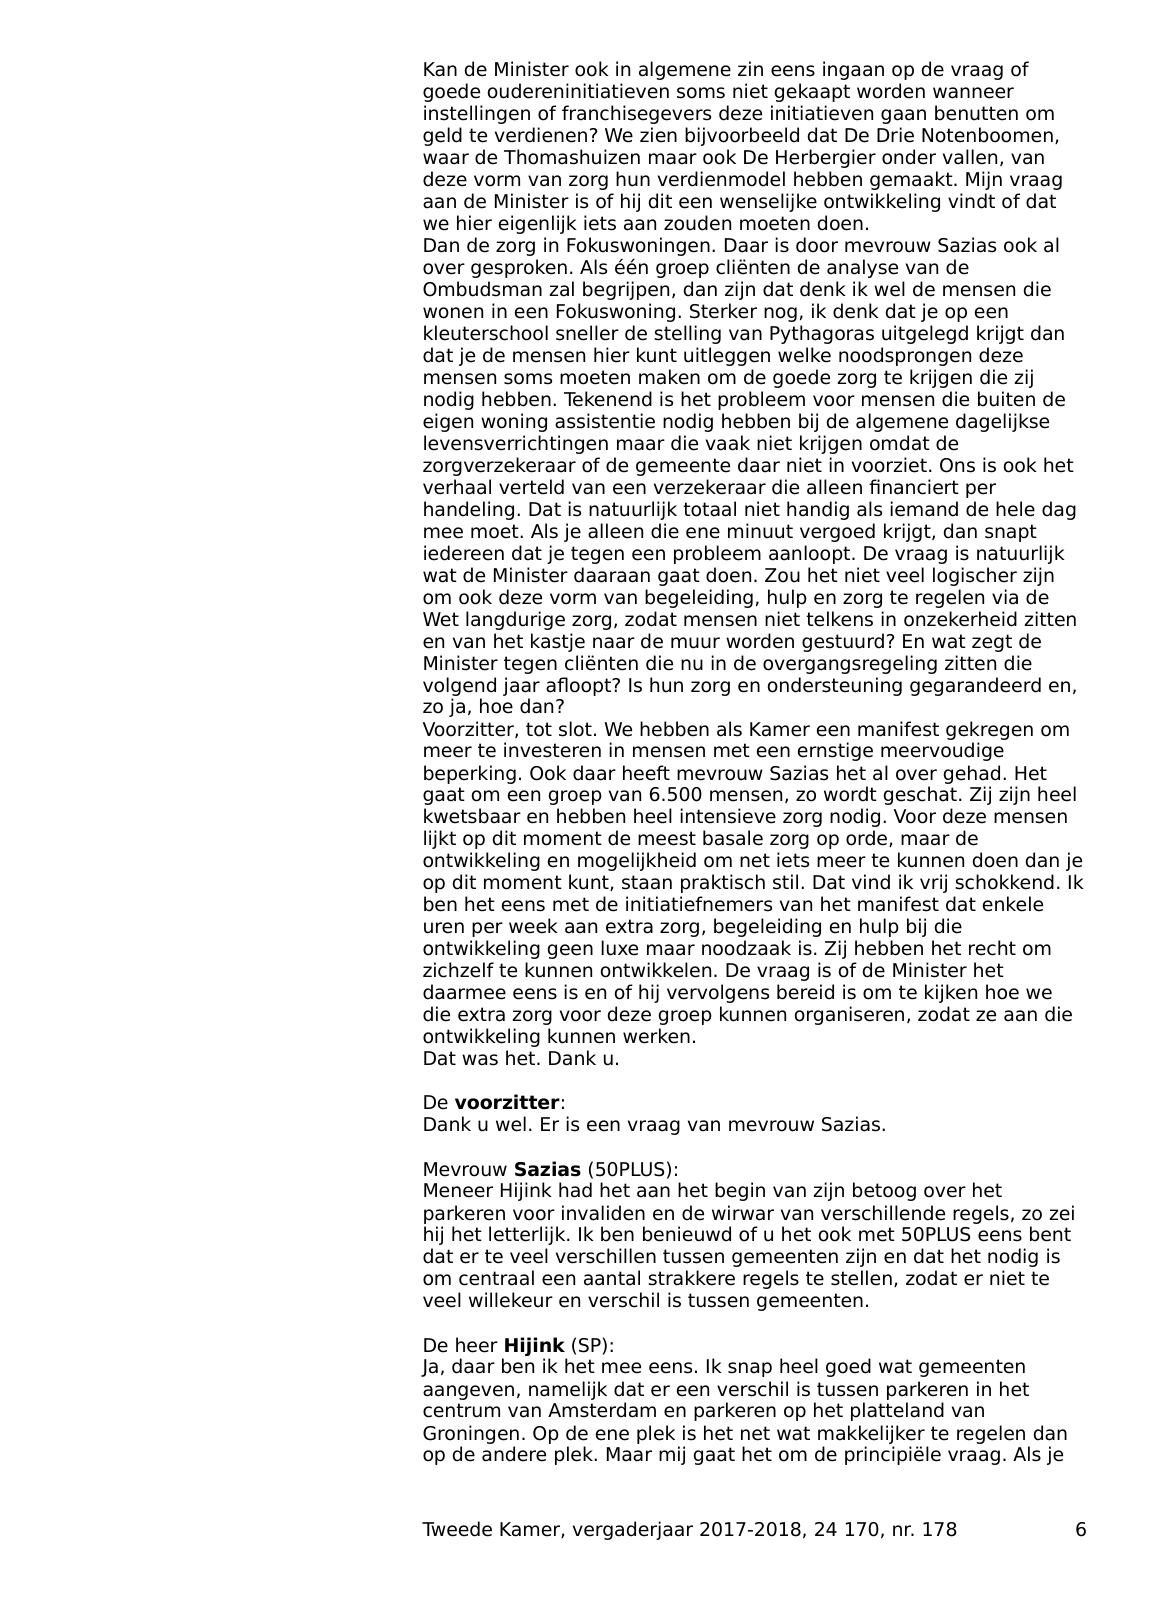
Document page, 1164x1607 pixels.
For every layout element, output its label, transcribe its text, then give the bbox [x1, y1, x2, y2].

text Kan de Minister ook in algemene zin eens ingaan op de vraag of goede oudereninitiatieven soms niet gekaapt worden wanneer instellingen of franchisegevers deze initiatieven gaan benutten om geld te verdienen? We zien bijvoorbeeld dat De Drie Notenboomen, waar de Thomashuizen maar ook De Herbergier onder vallen, van deze vorm van zorg hun verdienmodel hebben gemaakt. Mijn vraag aan de Minister is of hij dit een wenselijke ontwikkeling vindt of dat we hier eigenlijk iets aan zouden moeten doen. [422, 59, 1087, 235]
text De heer Hijink (SP): [422, 1334, 1087, 1356]
text De voorzitter: [422, 1092, 1087, 1114]
text Dat was het. Dank u. [422, 1048, 1087, 1070]
text Dan de zorg in Fokuswoningen. Daar is door mevrouw Sazias ook al over gesproken. Als één groep cliënten de analyse van de Ombudsman zal begrijpen, dan zijn dat denk ik wel de mensen die wonen in een Fokuswoning. Sterker nog, ik denk dat je op een kleuterschool sneller de stelling van Pythagoras uitgelegd krijgt dan dat je de mensen hier kunt uitleggen welke noodsprongen deze mensen soms moeten maken om de goede zorg te krijgen die zij nodig hebben. Tekenend is het probleem voor mensen die buiten de eigen woning assistentie nodig hebben bij de algemene dagelijkse levensverrichtingen maar die vaak niet krijgen omdat de zorgverzekeraar of de gemeente daar niet in voorziet. Ons is ook het verhaal verteld van een verzekeraar die alleen financiert per handeling. Dat is natuurlijk totaal niet handig als iemand de hele dag mee moet. Als je alleen die ene minuut vergoed krijgt, dan snapt iedereen dat je tegen een probleem aanloopt. De vraag is natuurlijk wat de Minister daaraan gaat doen. Zou het niet veel logischer zijn om ook deze vorm van begeleiding, hulp en zorg te regelen via de Wet langdurige zorg, zodat mensen niet telkens in onzekerheid zitten en van het kastje naar de muur worden gestuurd? En wat zegt de Minister tegen cliënten die nu in de overgangsregeling zitten die volgend jaar afloopt? Is hun zorg en ondersteuning gegarandeerd en, zo ja, hoe dan? [422, 235, 1087, 718]
text Mevrouw Sazias (50PLUS): [422, 1158, 1087, 1180]
text Meneer Hijink had het aan het begin van zijn betoog over het parkeren voor invaliden en de wirwar van verschillende regels, zo zei hij het letterlijk. Ik ben benieuwd of u het ook met 50PLUS eens bent dat er te veel verschillen tussen gemeenten zijn en dat het nodig is om centraal een aantal strakkere regels te stellen, zodat er niet te veel willekeur en verschil is tussen gemeenten. [422, 1180, 1087, 1312]
text Ja, daar ben ik het mee eens. Ik snap heel goed wat gemeenten aangeven, namelijk dat er een verschil is tussen parkeren in het centrum van Amsterdam en parkeren op het platteland van Groningen. Op de ene plek is het net wat makkelijker te regelen dan op de andere plek. Maar mij gaat het om de principiële vraag. Als je [422, 1356, 1087, 1466]
text Dank u wel. Er is een vraag van mevrouw Sazias. [422, 1114, 1087, 1136]
text Voorzitter, tot slot. We hebben als Kamer een manifest gekregen om meer te investeren in mensen met een ernstige meervoudige beperking. Ook daar heeft mevrouw Sazias het al over gehad. Het gaat om een groep van 6.500 mensen, zo wordt geschat. Zij zijn heel kwetsbaar en hebben heel intensieve zorg nodig. Voor deze mensen lijkt op dit moment de meest basale zorg op orde, maar de ontwikkeling en mogelijkheid om net iets meer te kunnen doen dan je op dit moment kunt, staan praktisch stil. Dat vind ik vrij schokkend. Ik ben het eens met de initiatiefnemers van het manifest dat enkele uren per week aan extra zorg, begeleiding en hulp bij die ontwikkeling geen luxe maar noodzaak is. Zij hebben het recht om zichzelf te kunnen ontwikkelen. De vraag is of de Minister het daarmee eens is en of hij vervolgens bereid is om te kijken hoe we die extra zorg voor deze groep kunnen organiseren, zodat ze aan die ontwikkeling kunnen werken. [422, 718, 1087, 1048]
